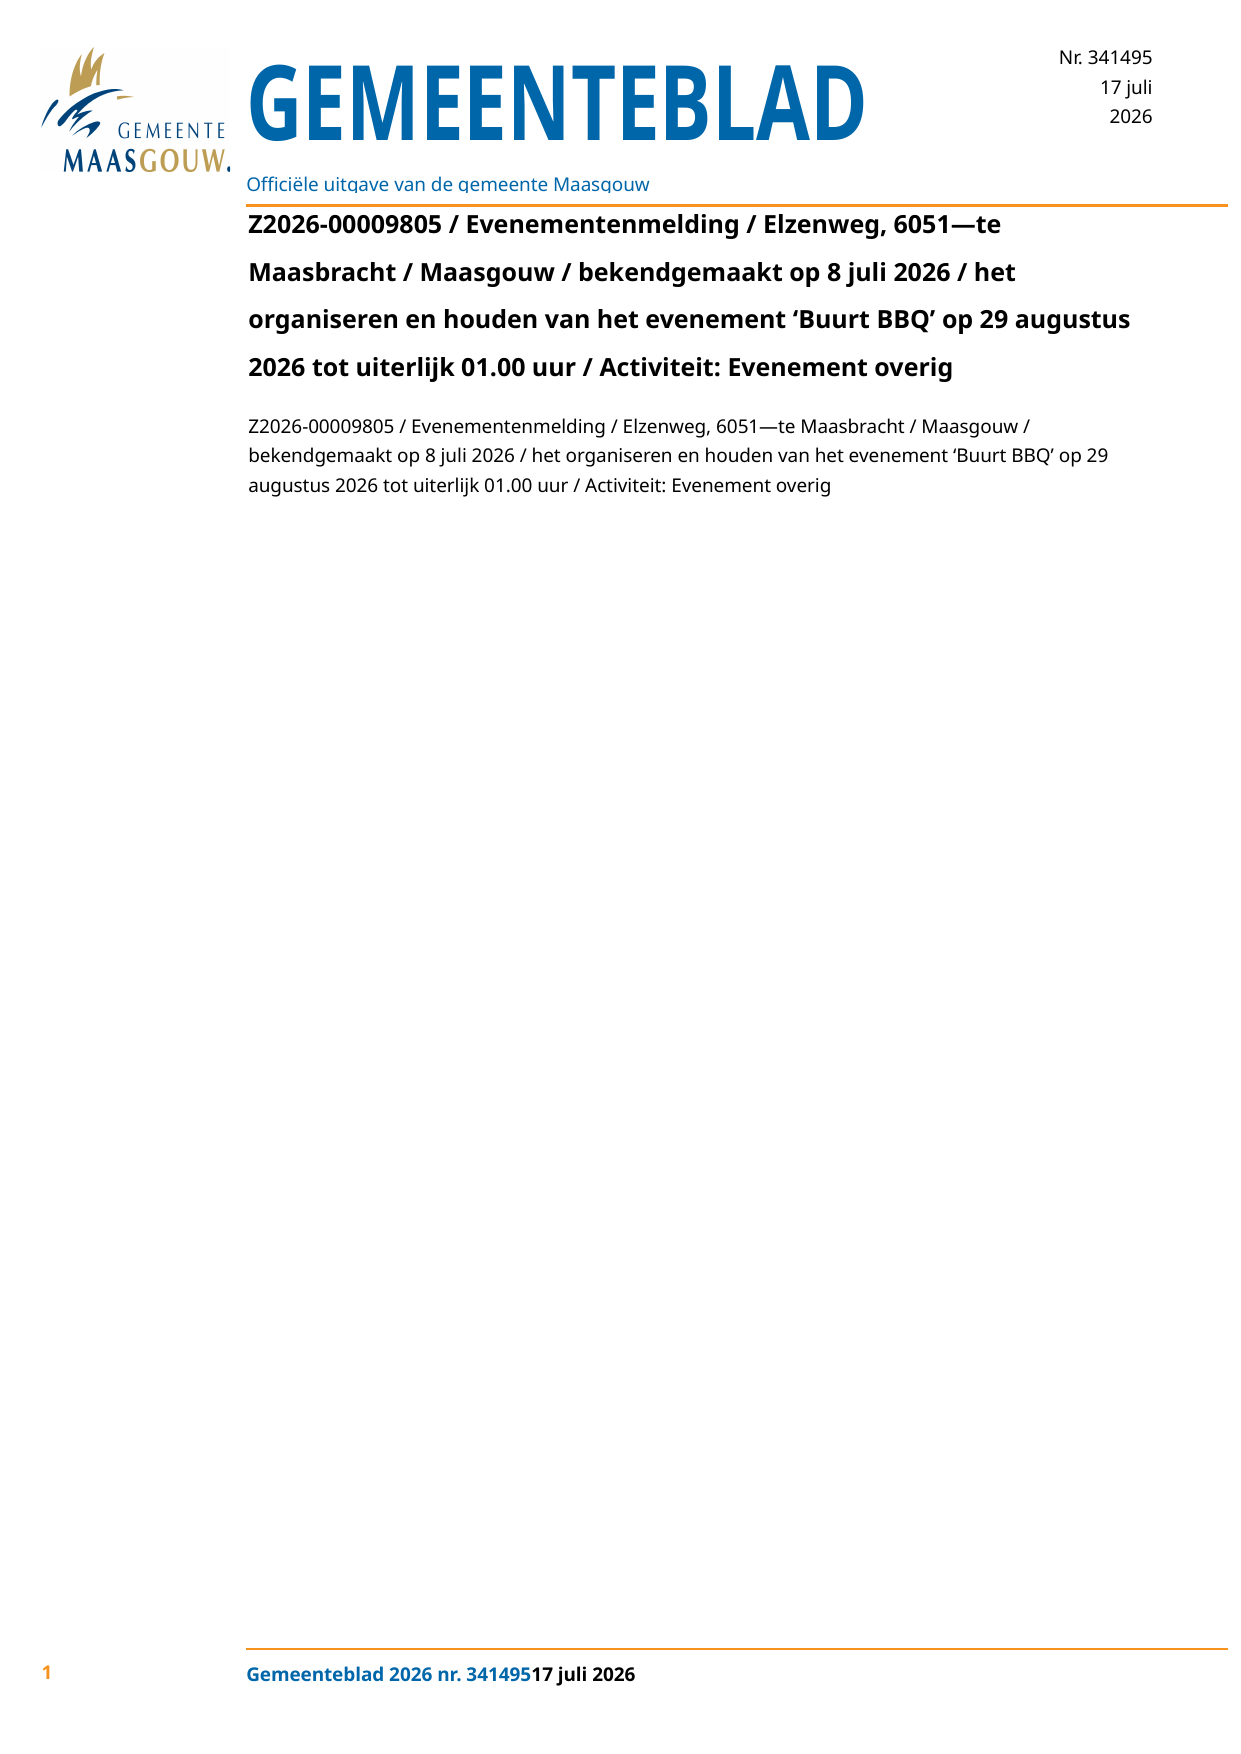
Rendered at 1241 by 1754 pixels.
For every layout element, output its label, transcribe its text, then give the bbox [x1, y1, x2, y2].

picture [41, 47, 231, 172]
text Z2026-00009805 / Evenementenmelding / Elzenweg, 6051—te Maasbracht / Maasgouw / bekendgemaakt op 8 juli 2026 / het organiseren en houden van het evenement ‘Buurt BBQ’ op 29 augustus 2026 tot uiterlijk 01.00 uur / Activiteit: Evenement overig [248, 207, 1152, 384]
text Z2026-00009805 / Evenementenmelding / Elzenweg, 6051—te Maasbracht / Maasgouw / bekendgemaakt op 8 juli 2026 / het organiseren en houden van het evenement ‘Buurt BBQ’ op 29 augustus 2026 tot uiterlijk 01.00 uur / Activiteit: Evenement overig [248, 413, 1152, 498]
